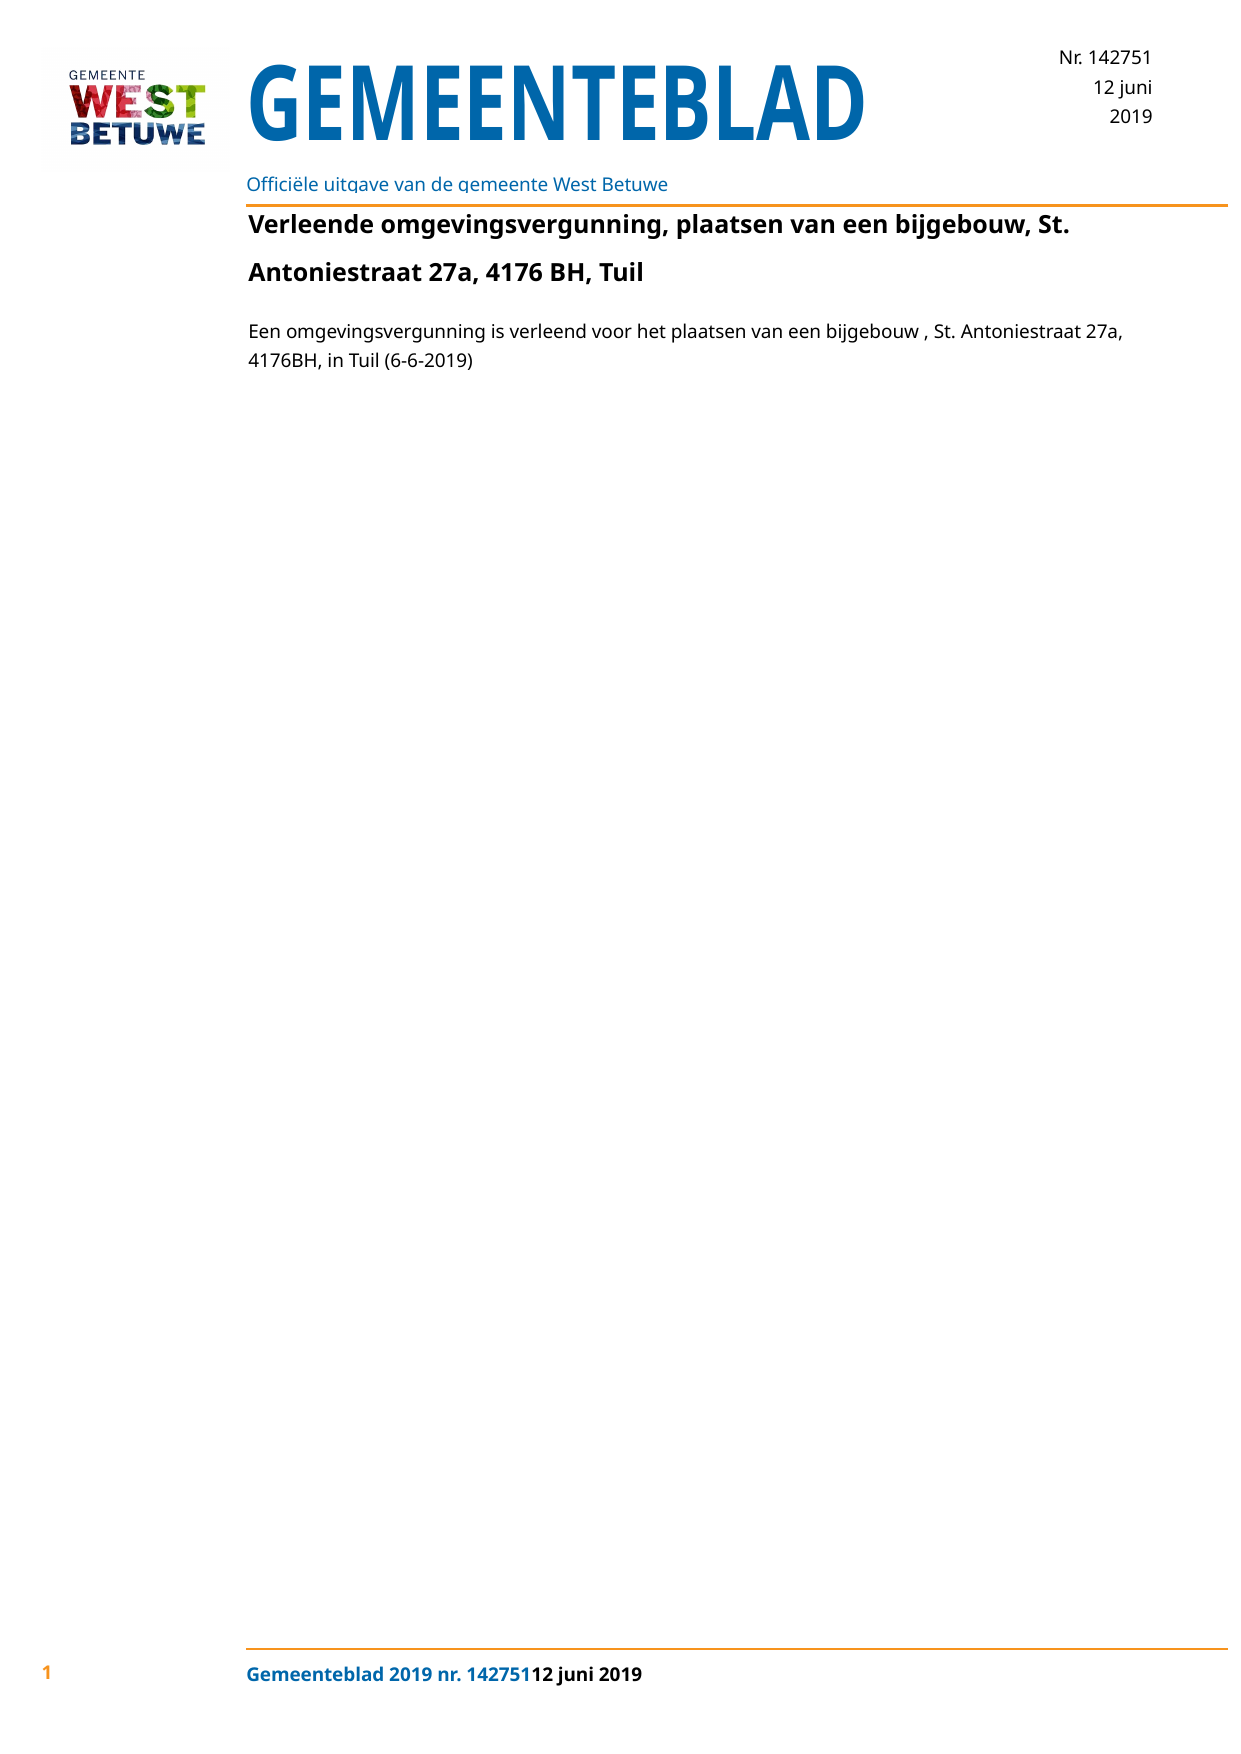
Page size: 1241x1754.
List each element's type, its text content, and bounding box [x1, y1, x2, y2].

text Een omgevingsvergunning is verleend voor het plaatsen van een bijgebouw , St. Antoniestraat 27a, 4176BH, in Tuil (6-6-2019) [248, 318, 1152, 373]
text Verleende omgevingsvergunning, plaatsen van een bijgebouw, St. Antoniestraat 27a, 4176 BH, Tuil [248, 207, 1152, 288]
picture [41, 47, 231, 172]
